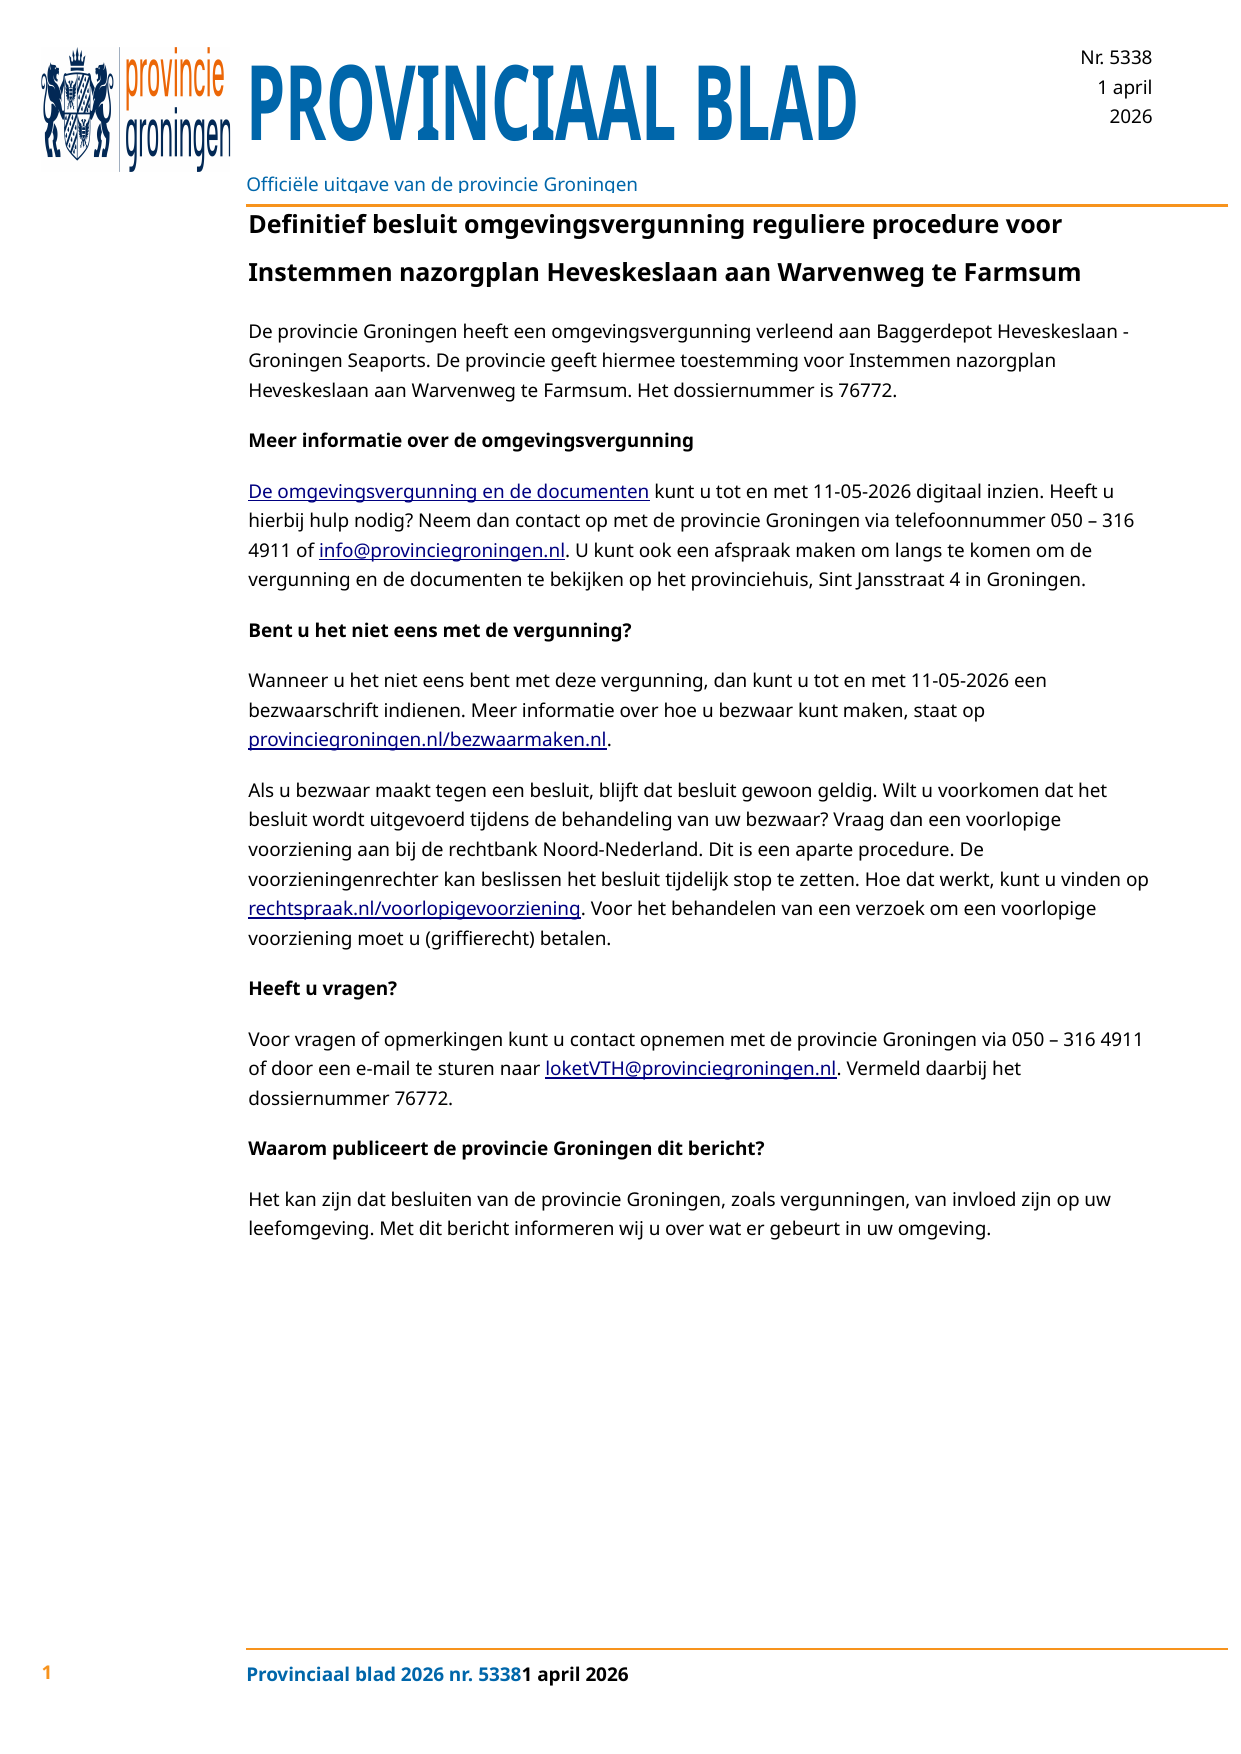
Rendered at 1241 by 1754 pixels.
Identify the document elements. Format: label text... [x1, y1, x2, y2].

text Als u bezwaar maakt tegen een besluit, blijft dat besluit gewoon geldig. Wilt u voorkomen dat het besluit wordt uitgevoerd tijdens de behandeling van uw bezwaar? Vraag dan een voorlopige voorziening aan bij de rechtbank Noord-Nederland. Dit is een aparte procedure. De voorzieningenrechter kan beslissen het besluit tijdelijk stop te zetten. Hoe dat werkt, kunt u vinden op rechtspraak.nl/voorlopigevoorziening. Voor het behandelen van een verzoek om een voorlopige voorziening moet u (griffierecht) betalen. [248, 777, 1152, 951]
text De provincie Groningen heeft een omgevingsvergunning verleend aan Baggerdepot Heveskeslaan - Groningen Seaports. De provincie geeft hiermee toestemming voor Instemmen nazorgplan Heveskeslaan aan Warvenweg te Farmsum. Het dossiernummer is 76772. [248, 318, 1152, 403]
text Wanneer u het niet eens bent met deze vergunning, dan kunt u tot en met 11-05-2026 een bezwaarschrift indienen. Meer informatie over hoe u bezwaar kunt maken, staat op provinciegroningen.nl/bezwaarmaken.nl. [248, 667, 1152, 752]
text Definitief besluit omgevingsvergunning reguliere procedure voor Instemmen nazorgplan Heveskeslaan aan Warvenweg te Farmsum [248, 207, 1152, 288]
text Meer informatie over de omgevingsvergunning [248, 427, 1152, 453]
text Bent u het niet eens met de vergunning? [248, 617, 1152, 643]
text De omgevingsvergunning en de documenten kunt u tot en met 11-05-2026 digitaal inzien. Heeft u hierbij hulp nodig? Neem dan contact op met de provincie Groningen via telefoonnummer 050 – 316 4911 of info@provinciegroningen.nl. U kunt ook een afspraak maken om langs te komen om de vergunning en de documenten te bekijken op het provinciehuis, Sint Jansstraat 4 in Groningen. [248, 478, 1152, 592]
text Heeft u vragen? [248, 975, 1152, 1001]
text Het kan zijn dat besluiten van de provincie Groningen, zoals vergunningen, van invloed zijn op uw leefomgeving. Met dit bericht informeren wij u over wat er gebeurt in uw omgeving. [248, 1186, 1152, 1241]
text Voor vragen of opmerkingen kunt u contact opnemen met de provincie Groningen via 050 – 316 4911 of door een e-mail te sturen naar loketVTH@provinciegroningen.nl. Vermeld daarbij het dossiernummer 76772. [248, 1026, 1152, 1111]
picture [41, 47, 231, 172]
text Waarom publiceert de provincie Groningen dit bericht? [248, 1135, 1152, 1161]
